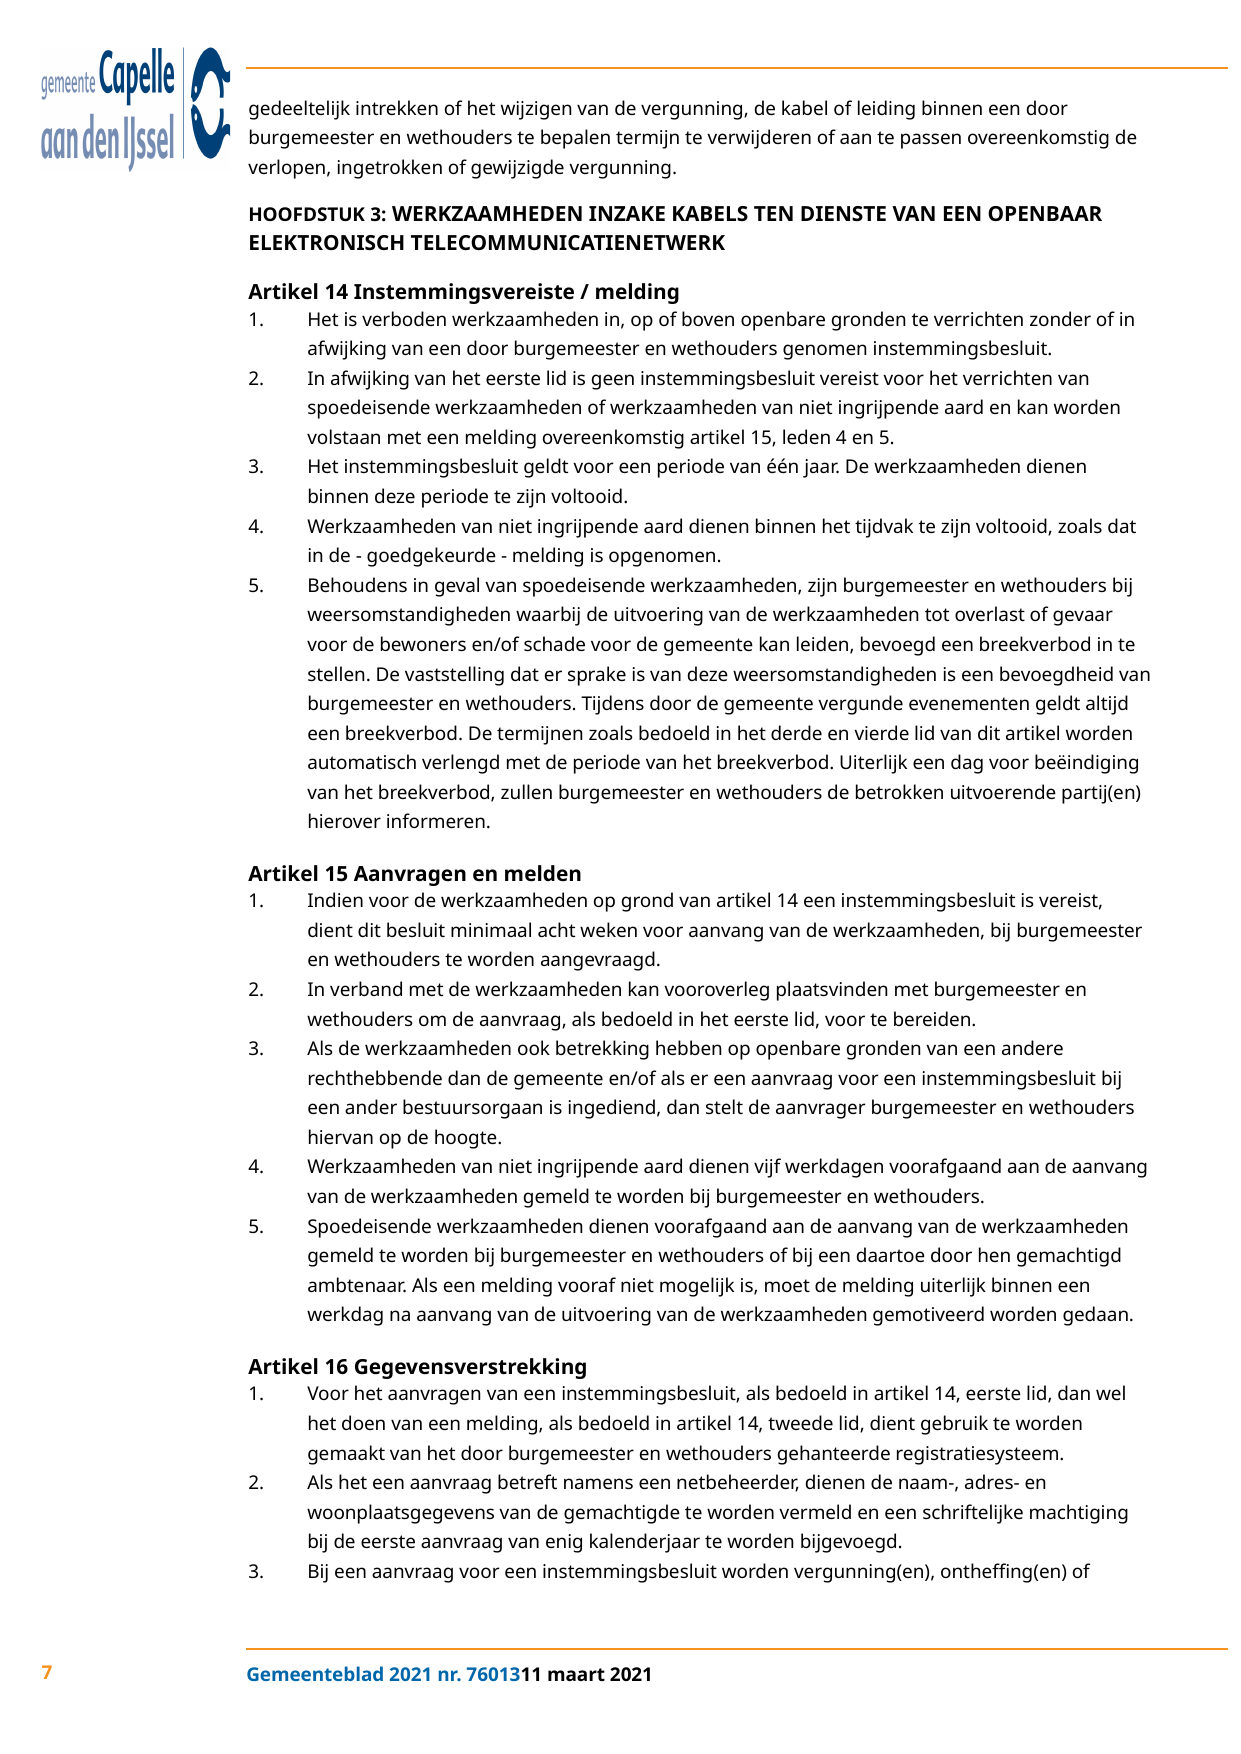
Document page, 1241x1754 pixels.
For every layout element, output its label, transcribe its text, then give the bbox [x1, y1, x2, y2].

list Indien voor de werkzaamheden op grond van artikel 14 een instemmingsbesluit is vereist, dient dit besluit minimaal acht weken voor aanvang van de werkzaamheden, bij burgemeester en wethouders te worden aangevraagd. [248, 887, 1152, 972]
list Behoudens in geval van spoedeisende werkzaamheden, zijn burgemeester en wethouders bij weersomstandigheden waarbij de uitvoering van de werkzaamheden tot overlast of gevaar voor de bewoners en/of schade voor de gemeente kan leiden, bevoegd een breekverbod in te stellen. De vaststelling dat er sprake is van deze weersomstandigheden is een bevoegdheid van burgemeester en wethouders. Tijdens door de gemeente vergunde evenementen geldt altijd een breekverbod. De termijnen zoals bedoeld in het derde en vierde lid van dit artikel worden automatisch verlengd met de periode van het breekverbod. Uiterlijk een dag voor beëindiging van het breekverbod, zullen burgemeester en wethouders de betrokken uitvoerende partij(en) hierover informeren. [248, 572, 1152, 834]
text Artikel 15 Aanvragen en melden [248, 859, 1152, 887]
list Het is verboden werkzaamheden in, op of boven openbare gronden te verrichten zonder of in afwijking van een door burgemeester en wethouders genomen instemmingsbesluit. [248, 306, 1152, 361]
list In verband met de werkzaamheden kan vooroverleg plaatsvinden met burgemeester en wethouders om de aanvraag, als bedoeld in het eerste lid, voor te bereiden. [248, 976, 1152, 1032]
list In afwijking van het eerste lid is geen instemmingsbesluit vereist voor het verrichten van spoedeisende werkzaamheden of werkzaamheden van niet ingrijpende aard en kan worden volstaan met een melding overeenkomstig artikel 15, leden 4 en 5. [248, 365, 1152, 450]
list Bij een aanvraag voor een instemmingsbesluit worden vergunning(en), ontheffing(en) of [248, 1558, 1152, 1584]
list Spoedeisende werkzaamheden dienen voorafgaand aan de aanvang van de werkzaamheden gemeld te worden bij burgemeester en wethouders of bij een daartoe door hen gemachtigd ambtenaar. Als een melding vooraf niet mogelijk is, moet de melding uiterlijk binnen een werkdag na aanvang van de uitvoering van de werkzaamheden gemotiveerd worden gedaan. [248, 1213, 1152, 1327]
list Als het een aanvraag betreft namens een netbeheerder, dienen de naam-, adres- en woonplaatsgegevens van de gemachtigde te worden vermeld en een schriftelijke machtiging bij de eerste aanvraag van enig kalenderjaar te worden bijgevoegd. [248, 1469, 1152, 1554]
list Voor het aanvragen van een instemmingsbesluit, als bedoeld in artikel 14, eerste lid, dan wel het doen van een melding, als bedoeld in artikel 14, tweede lid, dient gebruik te worden gemaakt van het door burgemeester en wethouders gehanteerde registratiesysteem. [248, 1381, 1152, 1465]
text HOOFDSTUK 3: WERKZAAMHEDEN INZAKE KABELS TEN DIENSTE VAN EEN OPENBAAR ELEKTRONISCH TELECOMMUNICATIENETWERK [248, 199, 1152, 256]
text gedeeltelijk intrekken of het wijzigen van de vergunning, de kabel of leiding binnen een door burgemeester en wethouders te bepalen termijn te verwijderen of aan te passen overeenkomstig de verlopen, ingetrokken of gewijzigde vergunning. [248, 95, 1152, 180]
picture [41, 47, 231, 172]
text Artikel 16 Gegevensverstrekking [248, 1352, 1152, 1381]
text Artikel 14 Instemmingsvereiste / melding [248, 277, 1152, 306]
list Het instemmingsbesluit geldt voor een periode van één jaar. De werkzaamheden dienen binnen deze periode te zijn voltooid. [248, 454, 1152, 509]
list Als de werkzaamheden ook betrekking hebben op openbare gronden van een andere rechthebbende dan de gemeente en/of als er een aanvraag voor een instemmingsbesluit bij een ander bestuursorgaan is ingediend, dan stelt de aanvrager burgemeester en wethouders hiervan op de hoogte. [248, 1035, 1152, 1150]
list Werkzaamheden van niet ingrijpende aard dienen vijf werkdagen voorafgaand aan de aanvang van de werkzaamheden gemeld te worden bij burgemeester en wethouders. [248, 1154, 1152, 1209]
list Werkzaamheden van niet ingrijpende aard dienen binnen het tijdvak te zijn voltooid, zoals dat in de - goedgekeurde - melding is opgenomen. [248, 513, 1152, 568]
